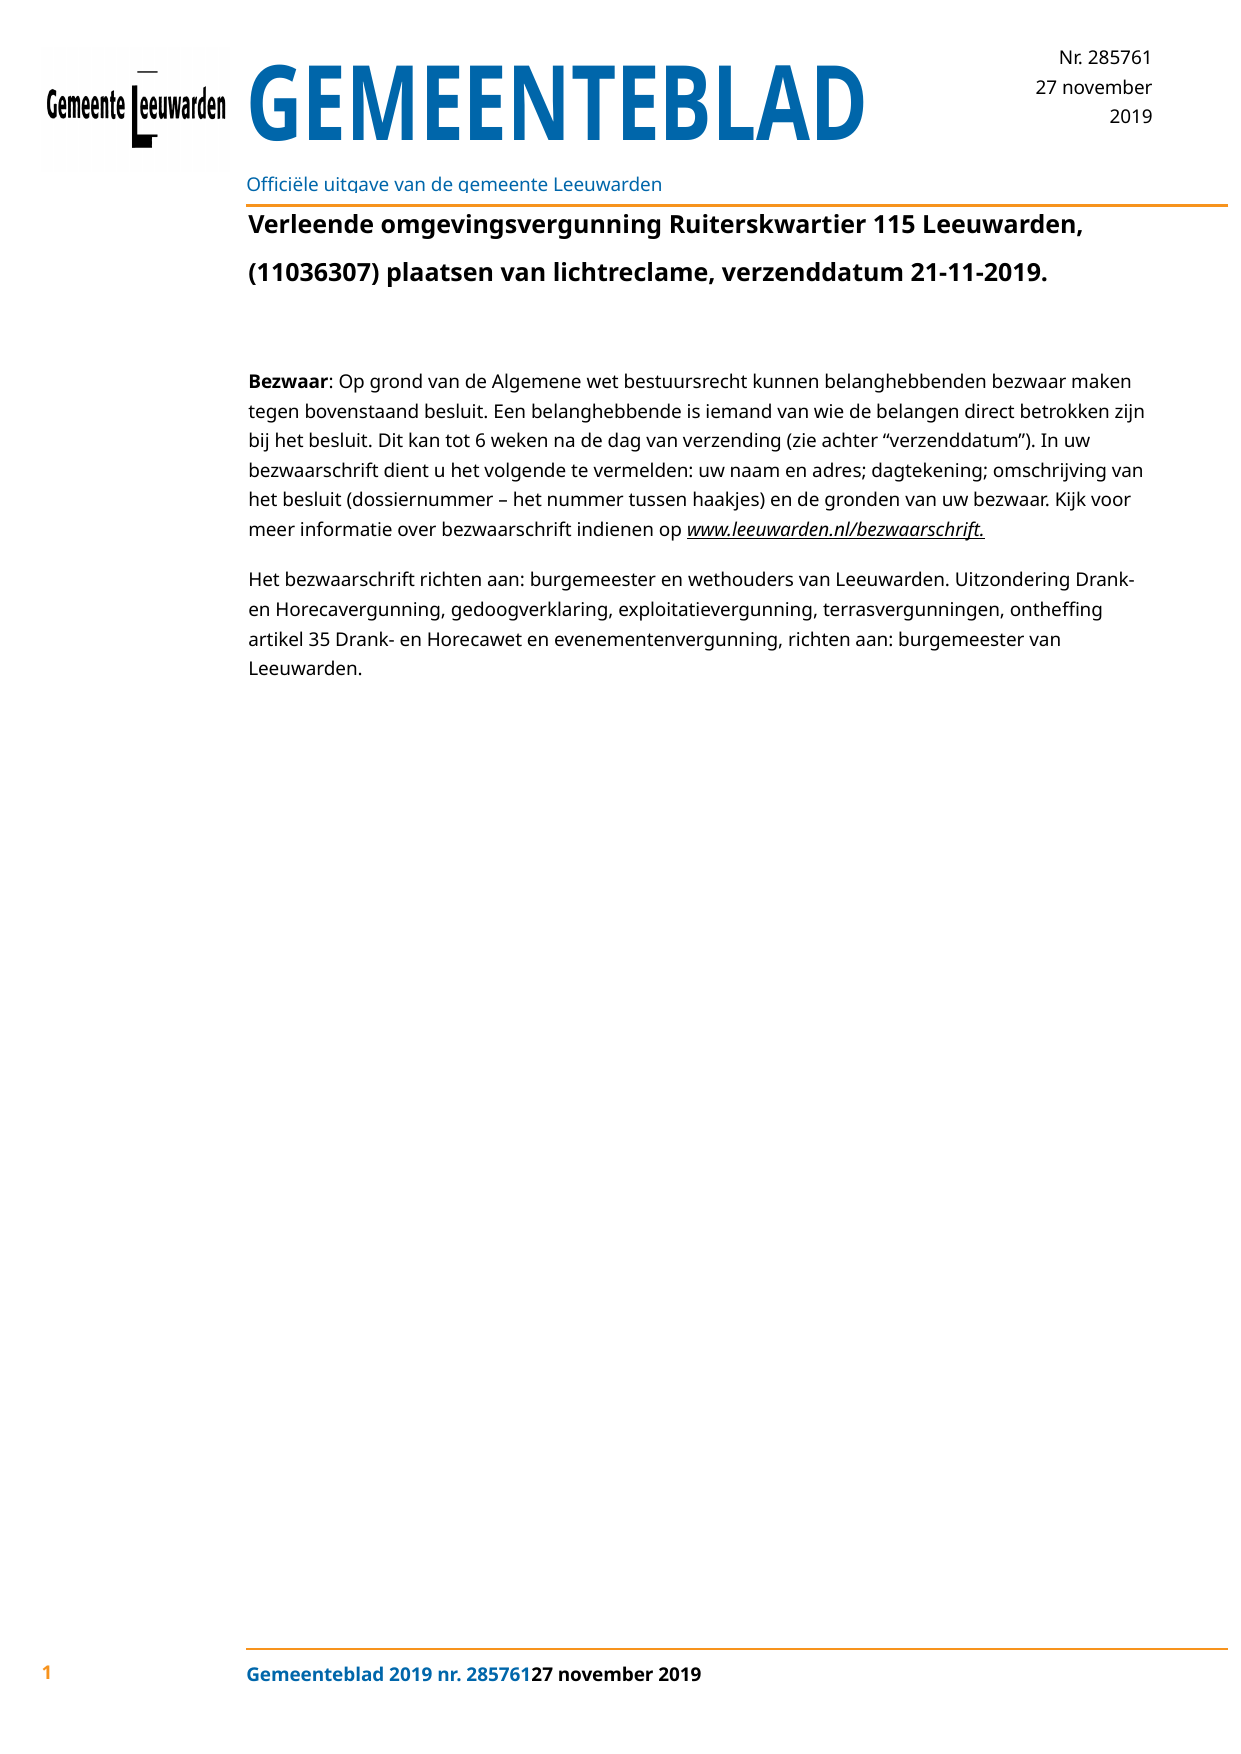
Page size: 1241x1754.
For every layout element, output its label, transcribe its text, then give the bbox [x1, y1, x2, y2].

text Het bezwaarschrift richten aan: burgemeester en wethouders van Leeuwarden. Uitzondering Drank- en Horecavergunning, gedoogverklaring, exploitatievergunning, terrasvergunningen, ontheffing artikel 35 Drank- en Horecawet en evenementenvergunning, richten aan: burgemeester van Leeuwarden. [248, 567, 1152, 681]
text Bezwaar: Op grond van de Algemene wet bestuursrecht kunnen belanghebbenden bezwaar maken tegen bovenstaand besluit. Een belanghebbende is iemand van wie de belangen direct betrokken zijn bij het besluit. Dit kan tot 6 weken na de dag van verzending (zie achter “verzenddatum”). In uw bezwaarschrift dient u het volgende te vermelden: uw naam en adres; dagtekening; omschrijving van het besluit (dossiernummer – het nummer tussen haakjes) en de gronden van uw bezwaar. Kijk voor meer informatie over bezwaarschrift indienen op www.leeuwarden.nl/bezwaarschrift. [248, 368, 1152, 542]
text Verleende omgevingsvergunning Ruiterskwartier 115 Leeuwarden, (11036307) plaatsen van lichtreclame, verzenddatum 21-11-2019. [248, 207, 1152, 288]
picture [41, 47, 231, 172]
